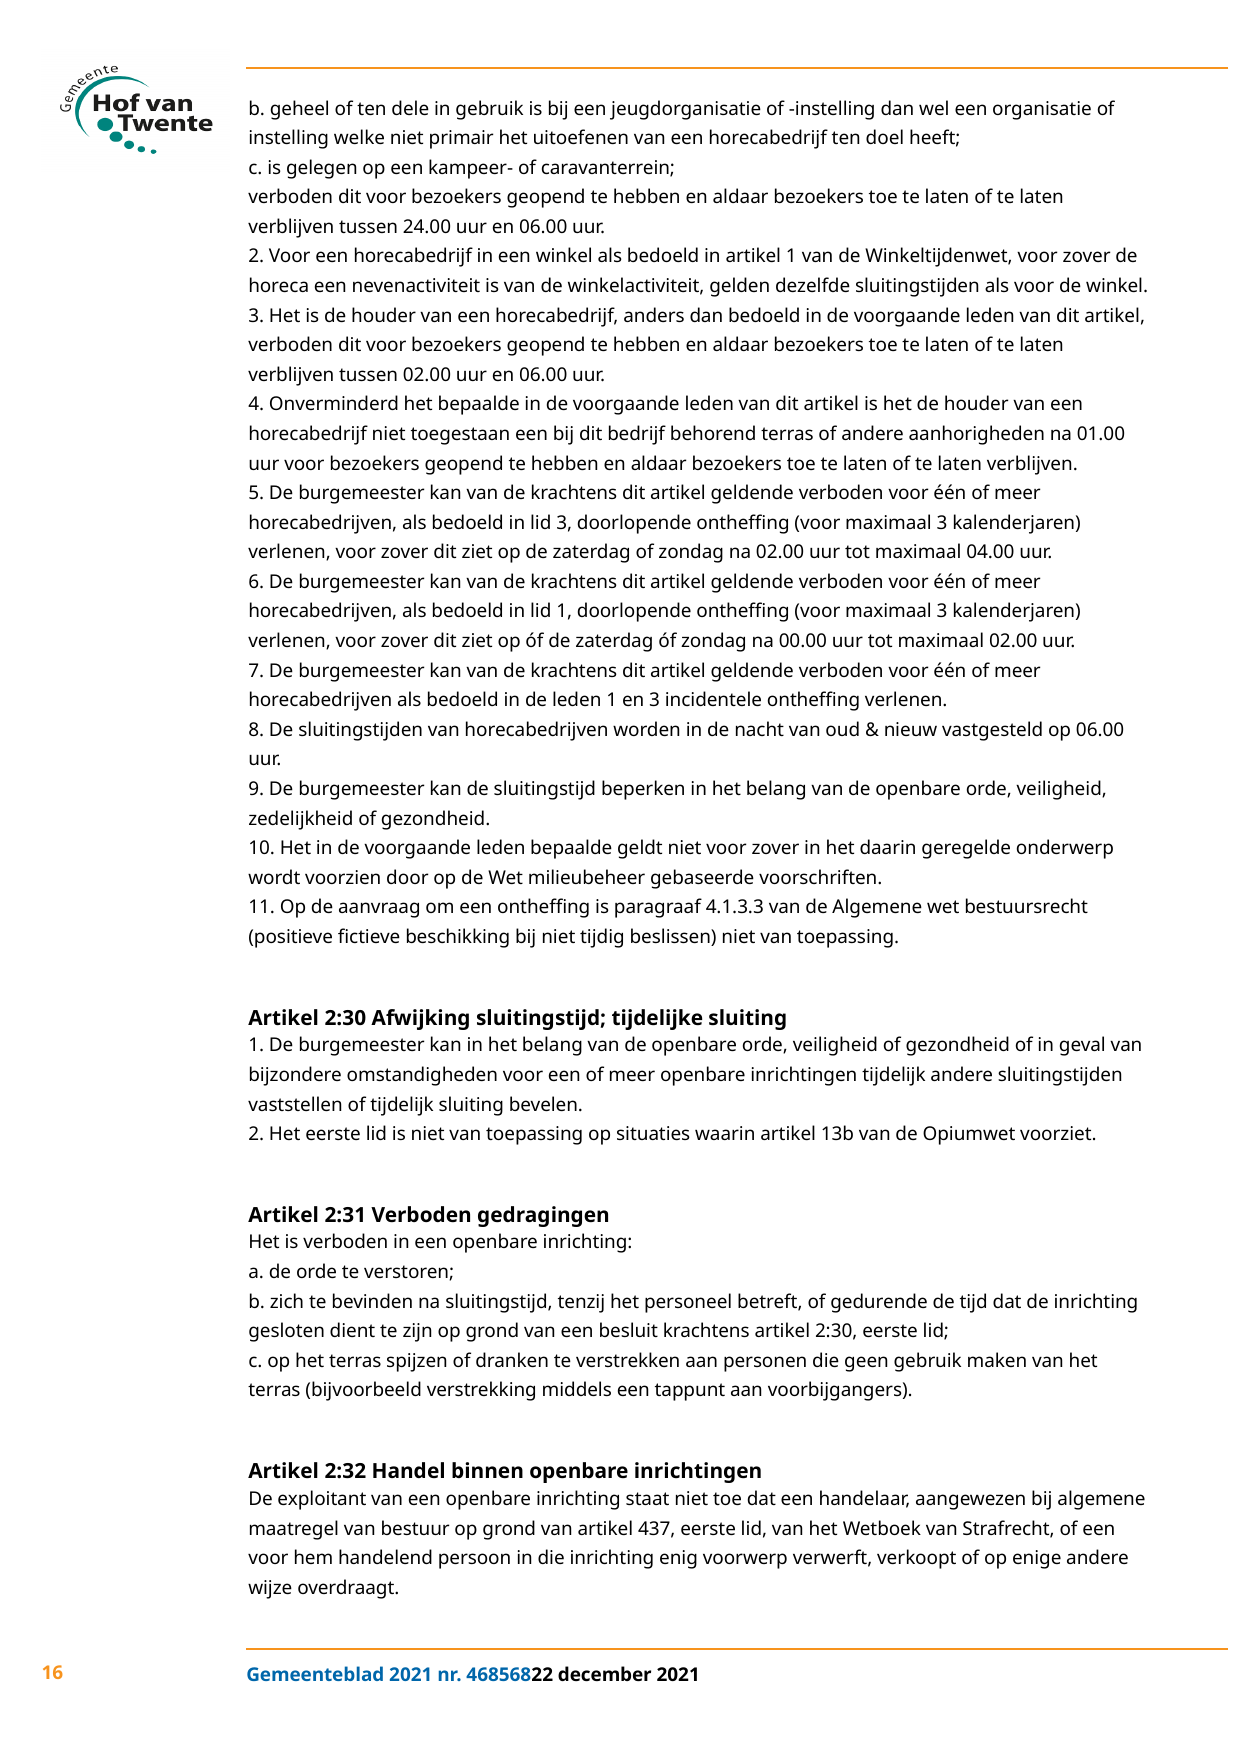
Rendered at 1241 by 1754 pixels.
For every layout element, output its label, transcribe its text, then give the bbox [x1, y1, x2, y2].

text verboden dit voor bezoekers geopend te hebben en aldaar bezoekers toe te laten of te laten verblijven tussen 24.00 uur en 06.00 uur. [248, 183, 1152, 239]
text a. de orde te verstoren; [248, 1258, 1152, 1284]
text c. is gelegen op een kampeer- of caravanterrein; [248, 154, 1152, 180]
text Artikel 2:32 Handel binnen openbare inrichtingen [248, 1457, 1152, 1485]
text 11. Op de aanvraag om een ontheffing is paragraaf 4.1.3.3 van de Algemene wet bestuursrecht (positieve fictieve beschikking bij niet tijdig beslissen) niet van toepassing. [248, 893, 1152, 949]
text b. zich te bevinden na sluitingstijd, tenzij het personeel betreft, of gedurende de tijd dat de inrichting gesloten dient te zijn op grond van een besluit krachtens artikel 2:30, eerste lid; [248, 1288, 1152, 1343]
text 10. Het in de voorgaande leden bepaalde geldt niet voor zover in het daarin geregelde onderwerp wordt voorzien door op de Wet milieubeheer gebaseerde voorschriften. [248, 834, 1152, 890]
text Artikel 2:31 Verboden gedragingen [248, 1200, 1152, 1229]
text Het is verboden in een openbare inrichting: [248, 1229, 1152, 1254]
picture [41, 47, 231, 172]
text 3. Het is de houder van een horecabedrijf, anders dan bedoeld in de voorgaande leden van dit artikel, verboden dit voor bezoekers geopend te hebben en aldaar bezoekers toe te laten of te laten verblijven tussen 02.00 uur en 06.00 uur. [248, 302, 1152, 387]
text Artikel 2:30 Afwijking sluitingstijd; tijdelijke sluiting [248, 1003, 1152, 1032]
text c. op het terras spijzen of dranken te verstrekken aan personen die geen gebruik maken van het terras (bijvoorbeeld verstrekking middels een tappunt aan voorbijgangers). [248, 1347, 1152, 1402]
text 2. Het eerste lid is niet van toepassing op situaties waarin artikel 13b van de Opiumwet voorziet. [248, 1120, 1152, 1146]
text 4. Onverminderd het bepaalde in de voorgaande leden van dit artikel is het de houder van een horecabedrijf niet toegestaan een bij dit bedrijf behorend terras of andere aanhorigheden na 01.00 uur voor bezoekers geopend te hebben en aldaar bezoekers toe te laten of te laten verblijven. [248, 391, 1152, 476]
text 8. De sluitingstijden van horecabedrijven worden in de nacht van oud & nieuw vastgesteld op 06.00 uur. [248, 716, 1152, 771]
text 6. De burgemeester kan van de krachtens dit artikel geldende verboden voor één of meer horecabedrijven, als bedoeld in lid 1, doorlopende ontheffing (voor maximaal 3 kalenderjaren) verlenen, voor zover dit ziet op óf de zaterdag óf zondag na 00.00 uur tot maximaal 02.00 uur. [248, 568, 1152, 653]
text 1. De burgemeester kan in het belang van de openbare orde, veiligheid of gezondheid of in geval van bijzondere omstandigheden voor een of meer openbare inrichtingen tijdelijk andere sluitingstijden vaststellen of tijdelijk sluiting bevelen. [248, 1032, 1152, 1116]
text 7. De burgemeester kan van de krachtens dit artikel geldende verboden voor één of meer horecabedrijven als bedoeld in de leden 1 en 3 incidentele ontheffing verlenen. [248, 657, 1152, 712]
text 9. De burgemeester kan de sluitingstijd beperken in het belang van de openbare orde, veiligheid, zedelijkheid of gezondheid. [248, 775, 1152, 831]
text De exploitant van een openbare inrichting staat niet toe dat een handelaar, aangewezen bij algemene maatregel van bestuur op grond van artikel 437, eerste lid, van het Wetboek van Strafrecht, of een voor hem handelend persoon in die inrichting enig voorwerp verwerft, verkoopt of op enige andere wijze overdraagt. [248, 1485, 1152, 1599]
text b. geheel of ten dele in gebruik is bij een jeugdorganisatie of -instelling dan wel een organisatie of instelling welke niet primair het uitoefenen van een horecabedrijf ten doel heeft; [248, 95, 1152, 150]
text 2. Voor een horecabedrijf in een winkel als bedoeld in artikel 1 van de Winkeltijdenwet, voor zover de horeca een nevenactiviteit is van de winkelactiviteit, gelden dezelfde sluitingstijden als voor de winkel. [248, 243, 1152, 298]
text 5. De burgemeester kan van de krachtens dit artikel geldende verboden voor één of meer horecabedrijven, als bedoeld in lid 3, doorlopende ontheffing (voor maximaal 3 kalenderjaren) verlenen, voor zover dit ziet op de zaterdag of zondag na 02.00 uur tot maximaal 04.00 uur. [248, 479, 1152, 564]
